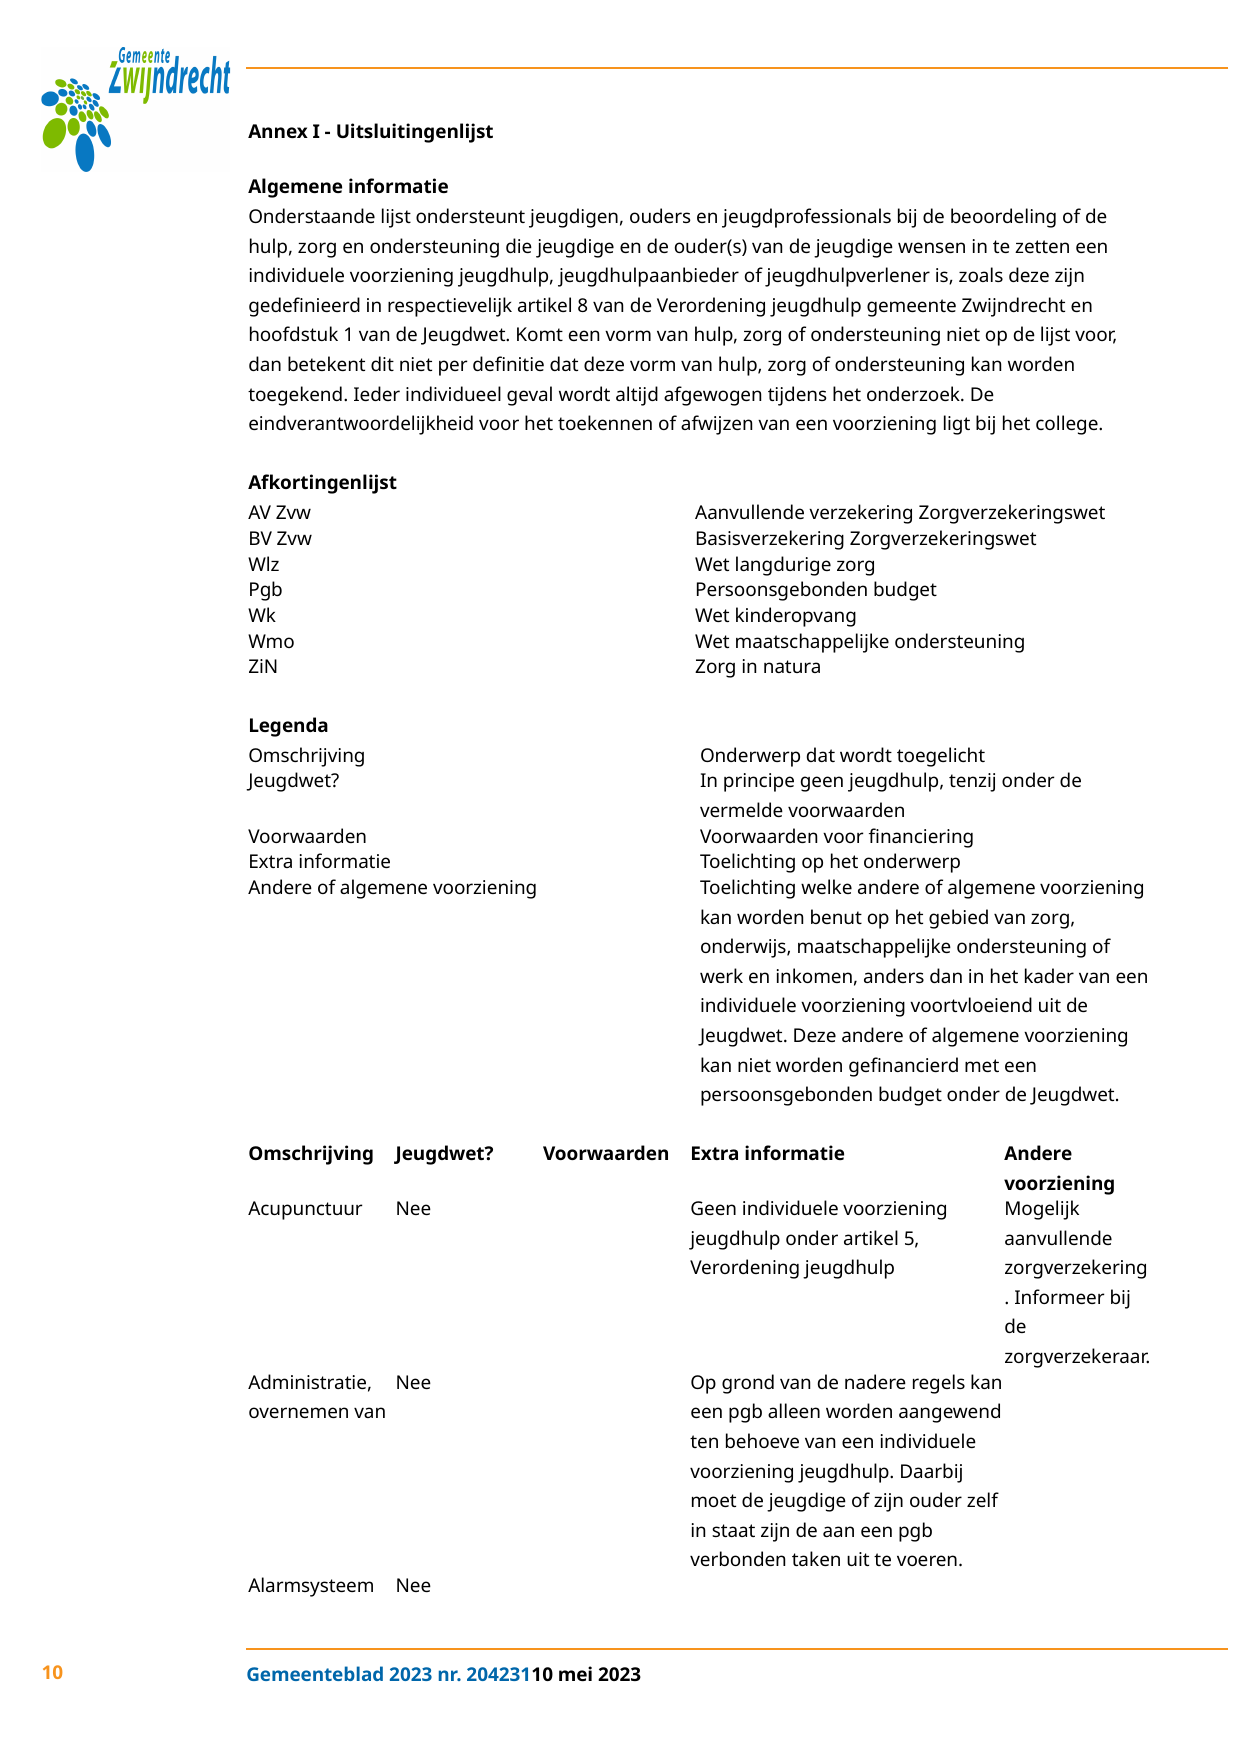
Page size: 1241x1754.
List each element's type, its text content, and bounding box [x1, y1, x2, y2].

table_cell [543, 1369, 690, 1572]
table_cell Wmo [248, 628, 695, 654]
table_cell Acupunctuur [248, 1195, 395, 1369]
table_cell ZiN [248, 654, 695, 679]
table_cell [1004, 1572, 1152, 1598]
table_cell Voorwaarden [248, 823, 700, 849]
table_cell Pgb [248, 576, 695, 602]
table_header Jeugdwet? [395, 1140, 543, 1195]
table_cell Op grond van de nadere regels kan een pgb alleen worden aangewend ten behoeve van een individuele voorziening jeugdhulp. Daarbij moet de jeugdige of zijn ouder zelf in staat zijn de aan een pgb verbonden taken uit te voeren. [690, 1369, 1004, 1572]
table_cell [1004, 1369, 1152, 1572]
table_cell Voorwaarden voor financiering [700, 823, 1152, 849]
table_cell In principe geen jeugdhulp, tenzij onder de vermelde voorwaarden [700, 768, 1152, 823]
table_header Andere voorziening [1004, 1140, 1152, 1195]
table_cell Nee [395, 1572, 543, 1598]
table_cell Wet langdurige zorg [695, 551, 1152, 576]
table_header Omschrijving [248, 1140, 395, 1195]
table_cell [543, 1572, 690, 1598]
table_cell Jeugdwet? [248, 768, 700, 823]
table_cell BV Zvw [248, 525, 695, 551]
table_cell Wk [248, 602, 695, 628]
table_cell Mogelijk aanvullende zorgverzekering. Informeer bij de zorgverzekeraar. [1004, 1195, 1152, 1369]
table_cell [690, 1572, 1004, 1598]
picture [41, 47, 231, 172]
text Algemene informatie [248, 174, 1152, 199]
text Onderstaande lijst ondersteunt jeugdigen, ouders en jeugdprofessionals bij de beoordeling of de hulp, zorg en ondersteuning die jeugdige en de ouder(s) van de jeugdige wensen in te zetten een individuele voorziening jeugdhulp, jeugdhulpaanbieder of jeugdhulpverlener is, zoals deze zijn gedefinieerd in respectievelijk artikel 8 van de Verordening jeugdhulp gemeente Zwijndrecht en hoofdstuk 1 van de Jeugdwet. Komt een vorm van hulp, zorg of ondersteuning niet op de lijst voor, dan betekent dit niet per definitie dat deze vorm van hulp, zorg of ondersteuning kan worden toegekend. Ieder individueel geval wordt altijd afgewogen tijdens het onderzoek. De eindverantwoordelijkheid voor het toekennen of afwijzen van een voorziening ligt bij het college. [248, 203, 1152, 436]
text Legenda [248, 712, 1152, 738]
table_cell Wlz [248, 551, 695, 576]
table_cell Persoonsgebonden budget [695, 576, 1152, 602]
text Afkortingenlijst [248, 469, 1152, 495]
table_cell Nee [395, 1369, 543, 1572]
table_cell Geen individuele voorziening jeugdhulp onder artikel 5, Verordening jeugdhulp [690, 1195, 1004, 1369]
table_cell Toelichting welke andere of algemene voorziening kan worden benut op het gebied van zorg, onderwijs, maatschappelijke ondersteuning of werk en inkomen, anders dan in het kader van een individuele voorziening voortvloeiend uit de Jeugdwet. Deze andere of algemene voorziening kan niet worden gefinancierd met een persoonsgebonden budget onder de Jeugdwet. [700, 874, 1152, 1107]
table_cell Toelichting op het onderwerp [700, 849, 1152, 874]
table_cell Wet kinderopvang [695, 602, 1152, 628]
table_cell Basisverzekering Zorgverzekeringswet [695, 525, 1152, 551]
table_cell Zorg in natura [695, 654, 1152, 679]
table_header Voorwaarden [543, 1140, 690, 1195]
table_header Omschrijving [248, 742, 700, 768]
table_cell Nee [395, 1195, 543, 1369]
table_cell Administratie, overnemen van [248, 1369, 395, 1572]
table_header Aanvullende verzekering Zorgverzekeringswet [695, 499, 1152, 525]
table_cell Extra informatie [248, 849, 700, 874]
table_cell Andere of algemene voorziening [248, 874, 700, 1107]
table_cell [543, 1195, 690, 1369]
table_header Onderwerp dat wordt toegelicht [700, 742, 1152, 768]
text Annex I - Uitsluitingenlijst [248, 116, 1152, 144]
table_header Extra informatie [690, 1140, 1004, 1195]
table_cell Alarmsysteem [248, 1572, 395, 1598]
table_cell Wet maatschappelijke ondersteuning [695, 628, 1152, 654]
table_header AV Zvw [248, 499, 695, 525]
